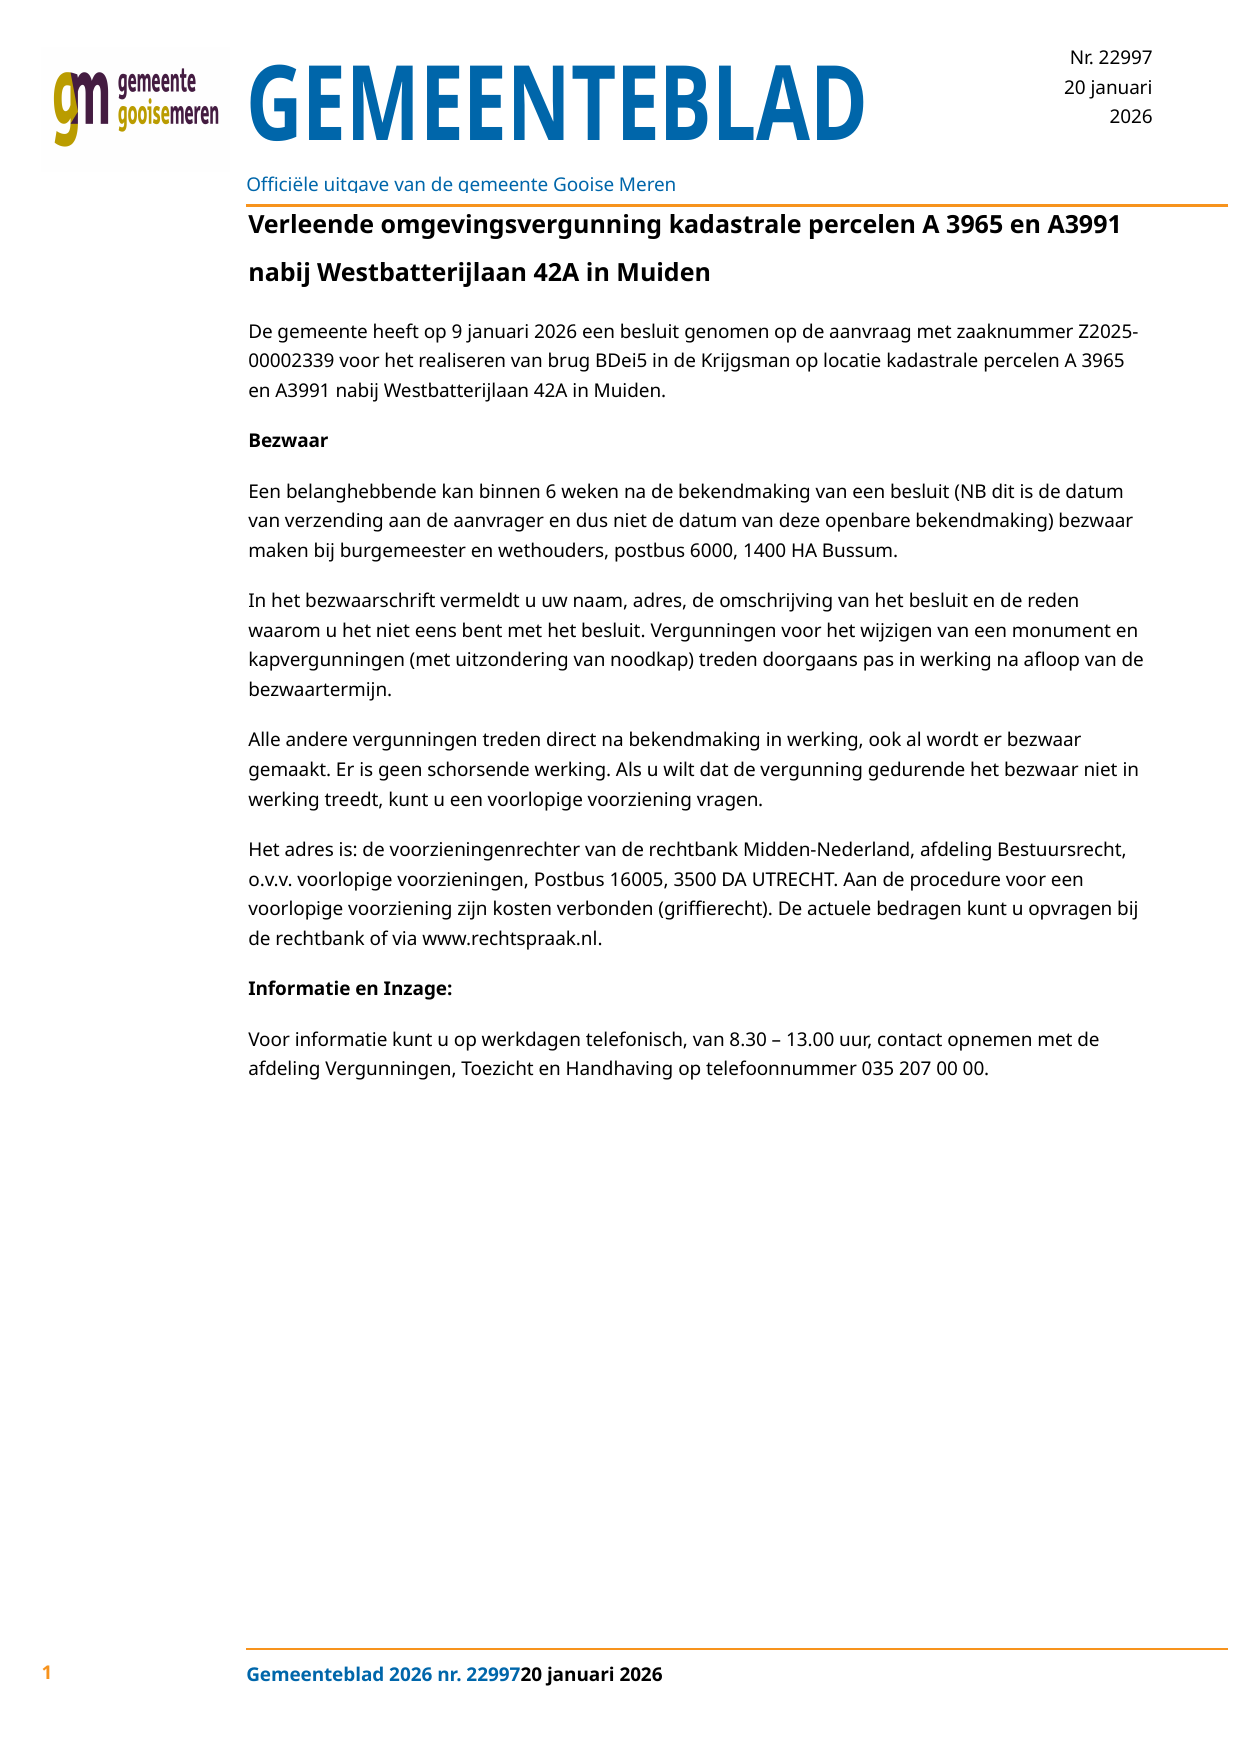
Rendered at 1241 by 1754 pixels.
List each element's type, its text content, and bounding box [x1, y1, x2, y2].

text Bezwaar [248, 427, 1152, 453]
text Een belanghebbende kan binnen 6 weken na de bekendmaking van een besluit (NB dit is de datum van verzending aan de aanvrager en dus niet de datum van deze openbare bekendmaking) bezwaar maken bij burgemeester en wethouders, postbus 6000, 1400 HA Bussum. [248, 478, 1152, 563]
text In het bezwaarschrift vermeldt u uw naam, adres, de omschrijving van het besluit en de reden waarom u het niet eens bent met het besluit. Vergunningen voor het wijzigen van een monument en kapvergunningen (met uitzondering van noodkap) treden doorgaans pas in werking na afloop van de bezwaartermijn. [248, 587, 1152, 702]
text Het adres is: de voorzieningenrechter van de rechtbank Midden-Nederland, afdeling Bestuursrecht, o.v.v. voorlopige voorzieningen, Postbus 16005, 3500 DA UTRECHT. Aan de procedure voor een voorlopige voorziening zijn kosten verbonden (griffierecht). De actuele bedragen kunt u opvragen bij de rechtbank of via www.rechtspraak.nl. [248, 836, 1152, 951]
text Verleende omgevingsvergunning kadastrale percelen A 3965 en A3991 nabij Westbatterijlaan 42A in Muiden [248, 207, 1152, 288]
picture [41, 47, 231, 172]
text De gemeente heeft op 9 januari 2026 een besluit genomen op de aanvraag met zaaknummer Z2025-00002339 voor het realiseren van brug BDei5 in de Krijgsman op locatie kadastrale percelen A 3965 en A3991 nabij Westbatterijlaan 42A in Muiden. [248, 318, 1152, 403]
text Voor informatie kunt u op werkdagen telefonisch, van 8.30 – 13.00 uur, contact opnemen met de afdeling Vergunningen, Toezicht en Handhaving op telefoonnummer 035 207 00 00. [248, 1026, 1152, 1081]
text Informatie en Inzage: [248, 975, 1152, 1001]
text Alle andere vergunningen treden direct na bekendmaking in werking, ook al wordt er bezwaar gemaakt. Er is geen schorsende werking. Als u wilt dat de vergunning gedurende het bezwaar niet in werking treedt, kunt u een voorlopige voorziening vragen. [248, 727, 1152, 812]
